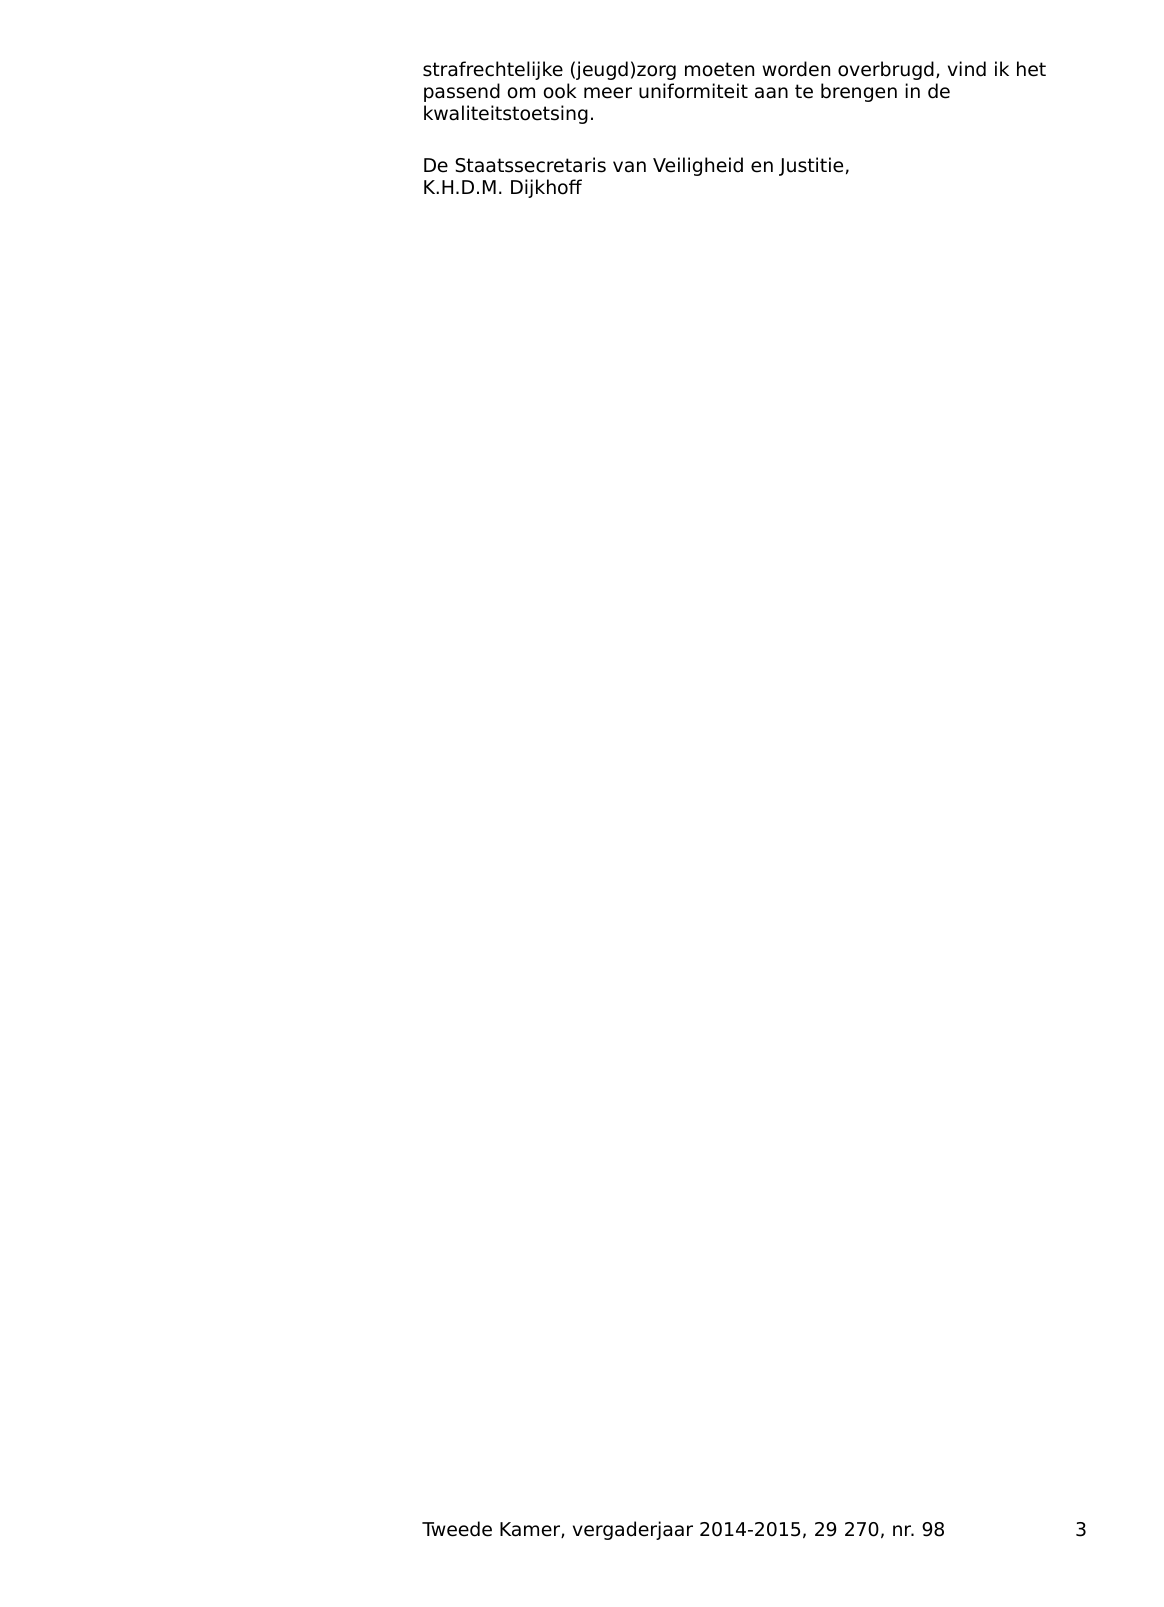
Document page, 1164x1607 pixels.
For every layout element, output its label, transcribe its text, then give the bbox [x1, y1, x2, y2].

text strafrechtelijke (jeugd)zorg moeten worden overbrugd, vind ik het passend om ook meer uniformiteit aan te brengen in de kwaliteitstoetsing. [422, 59, 1087, 125]
text De Staatssecretaris van Veiligheid en Justitie, K.H.D.M. Dijkhoff [422, 155, 1087, 199]
